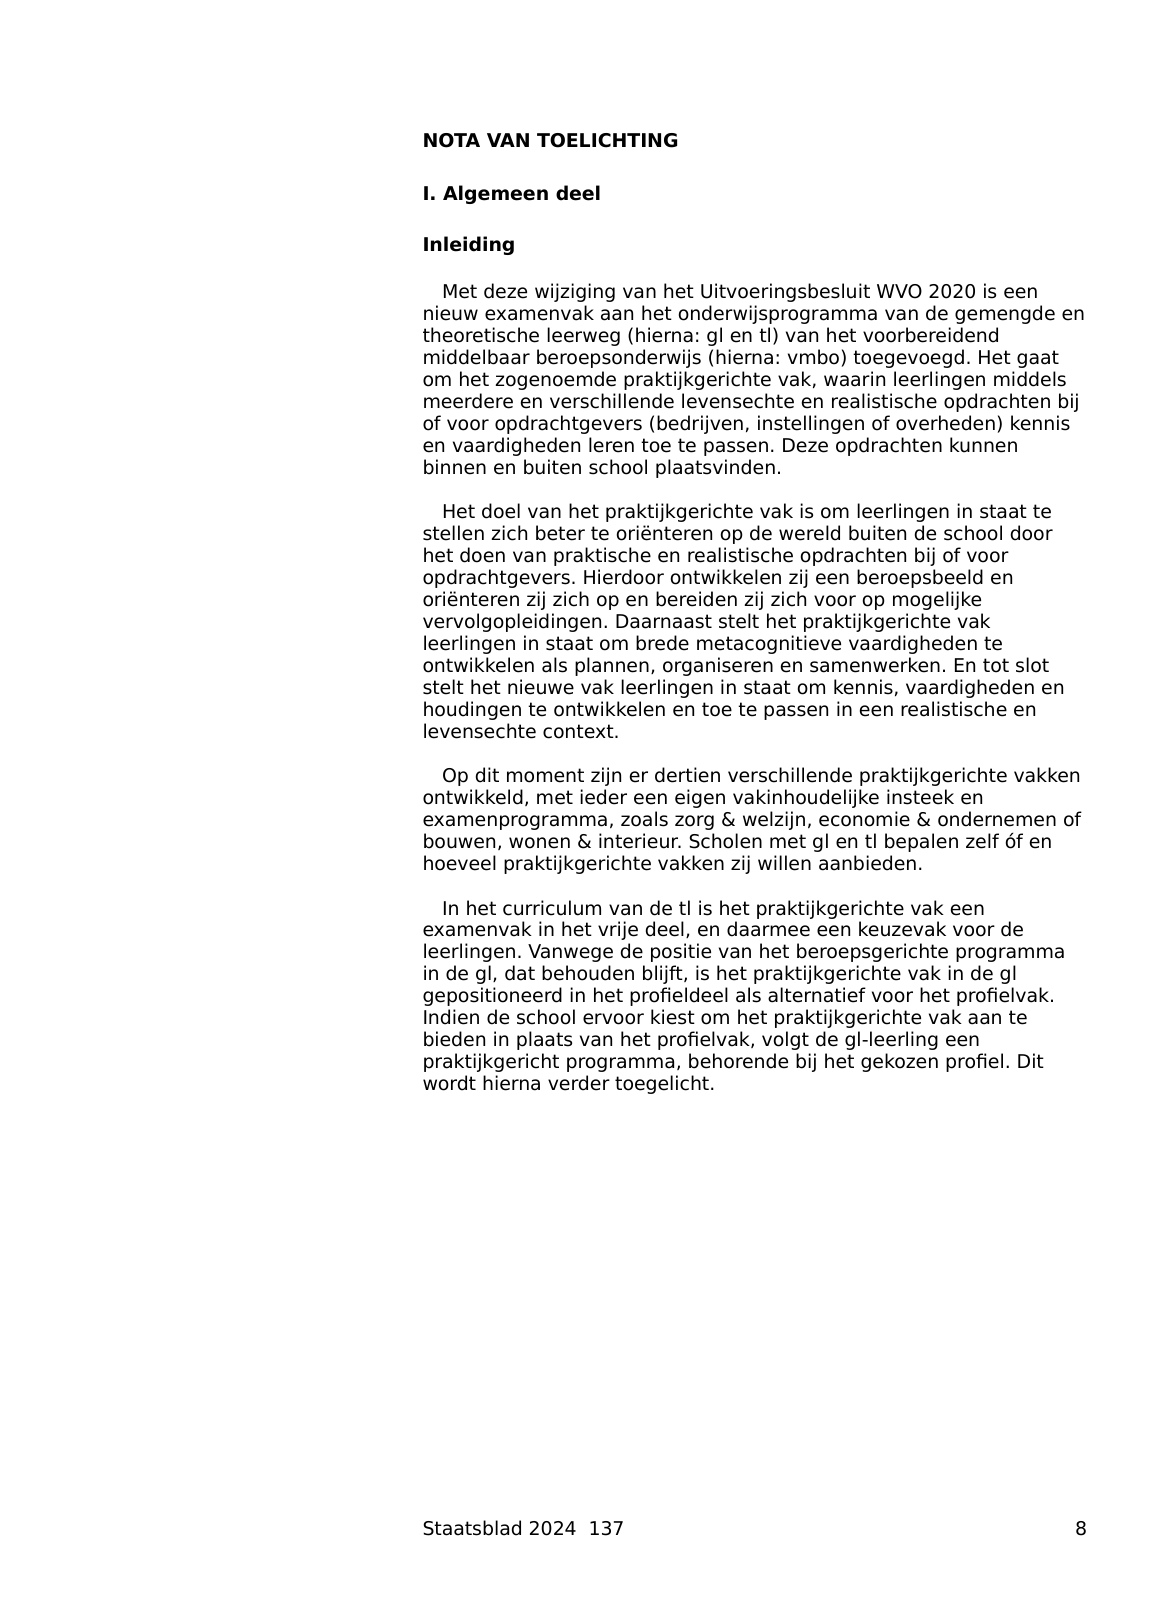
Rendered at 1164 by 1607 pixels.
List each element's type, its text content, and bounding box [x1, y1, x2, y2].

subtitle NOTA VAN TOELICHTING [422, 130, 1087, 152]
text Op dit moment zijn er dertien verschillende praktijkgerichte vakken ontwikkeld, met ieder een eigen vakinhoudelijke insteek en examenprogramma, zoals zorg & welzijn, economie & ondernemen of bouwen, wonen & interieur. Scholen met gl en tl bepalen zelf óf en hoeveel praktijkgerichte vakken zij willen aanbieden. [422, 765, 1087, 875]
text Het doel van het praktijkgerichte vak is om leerlingen in staat te stellen zich beter te oriënteren op de wereld buiten de school door het doen van praktische en realistische opdrachten bij of voor opdrachtgevers. Hierdoor ontwikkelen zij een beroepsbeeld en oriënteren zij zich op en bereiden zij zich voor op mogelijke vervolgopleidingen. Daarnaast stelt het praktijkgerichte vak leerlingen in staat om brede metacognitieve vaardigheden te ontwikkelen als plannen, organiseren en samenwerken. En tot slot stelt het nieuwe vak leerlingen in staat om kennis, vaardigheden en houdingen te ontwikkelen en toe te passen in een realistische en levensechte context. [422, 501, 1087, 743]
subtitle Inleiding [422, 234, 1087, 256]
text In het curriculum van de tl is het praktijkgerichte vak een examenvak in het vrije deel, en daarmee een keuzevak voor de leerlingen. Vanwege de positie van het beroepsgerichte programma in de gl, dat behouden blijft, is het praktijkgerichte vak in de gl gepositioneerd in het profieldeel als alternatief voor het profielvak. Indien de school ervoor kiest om het praktijkgerichte vak aan te bieden in plaats van het profielvak, volgt de gl-leerling een praktijkgericht programma, behorende bij het gekozen profiel. Dit wordt hierna verder toegelicht. [422, 897, 1087, 1095]
subtitle I. Algemeen deel [422, 182, 1087, 204]
text Met deze wijziging van het Uitvoeringsbesluit WVO 2020 is een nieuw examenvak aan het onderwijsprogramma van de gemengde en theoretische leerweg (hierna: gl en tl) van het voorbereidend middelbaar beroepsonderwijs (hierna: vmbo) toegevoegd. Het gaat om het zogenoemde praktijkgerichte vak, waarin leerlingen middels meerdere en verschillende levensechte en realistische opdrachten bij of voor opdrachtgevers (bedrijven, instellingen of overheden) kennis en vaardigheden leren toe te passen. Deze opdrachten kunnen binnen en buiten school plaatsvinden. [422, 281, 1087, 479]
